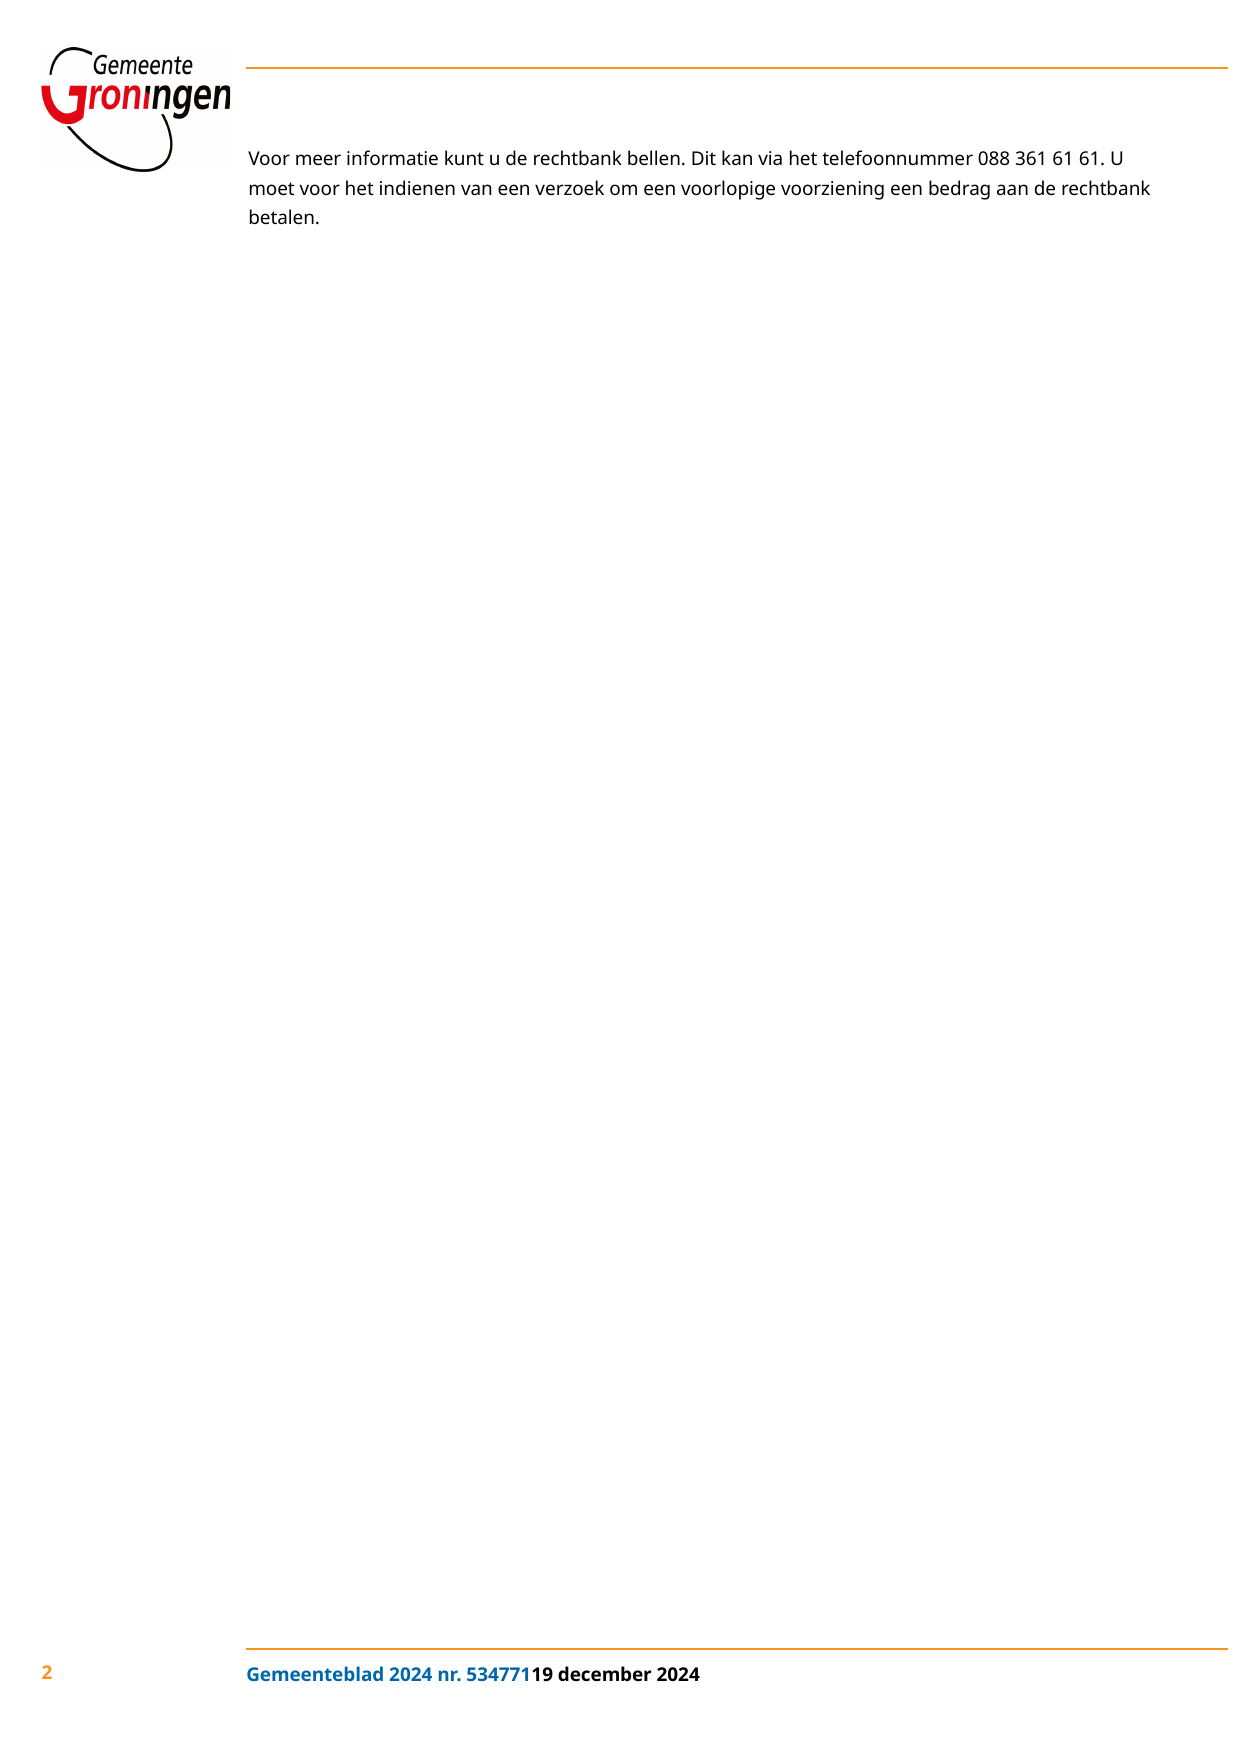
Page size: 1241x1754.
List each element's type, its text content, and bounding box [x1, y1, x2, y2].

text Voor meer informatie kunt u de rechtbank bellen. Dit kan via het telefoonnummer 088 361 61 61. U moet voor het indienen van een verzoek om een voorlopige voorziening een bedrag aan de rechtbank betalen. [248, 145, 1152, 230]
picture [41, 47, 231, 172]
